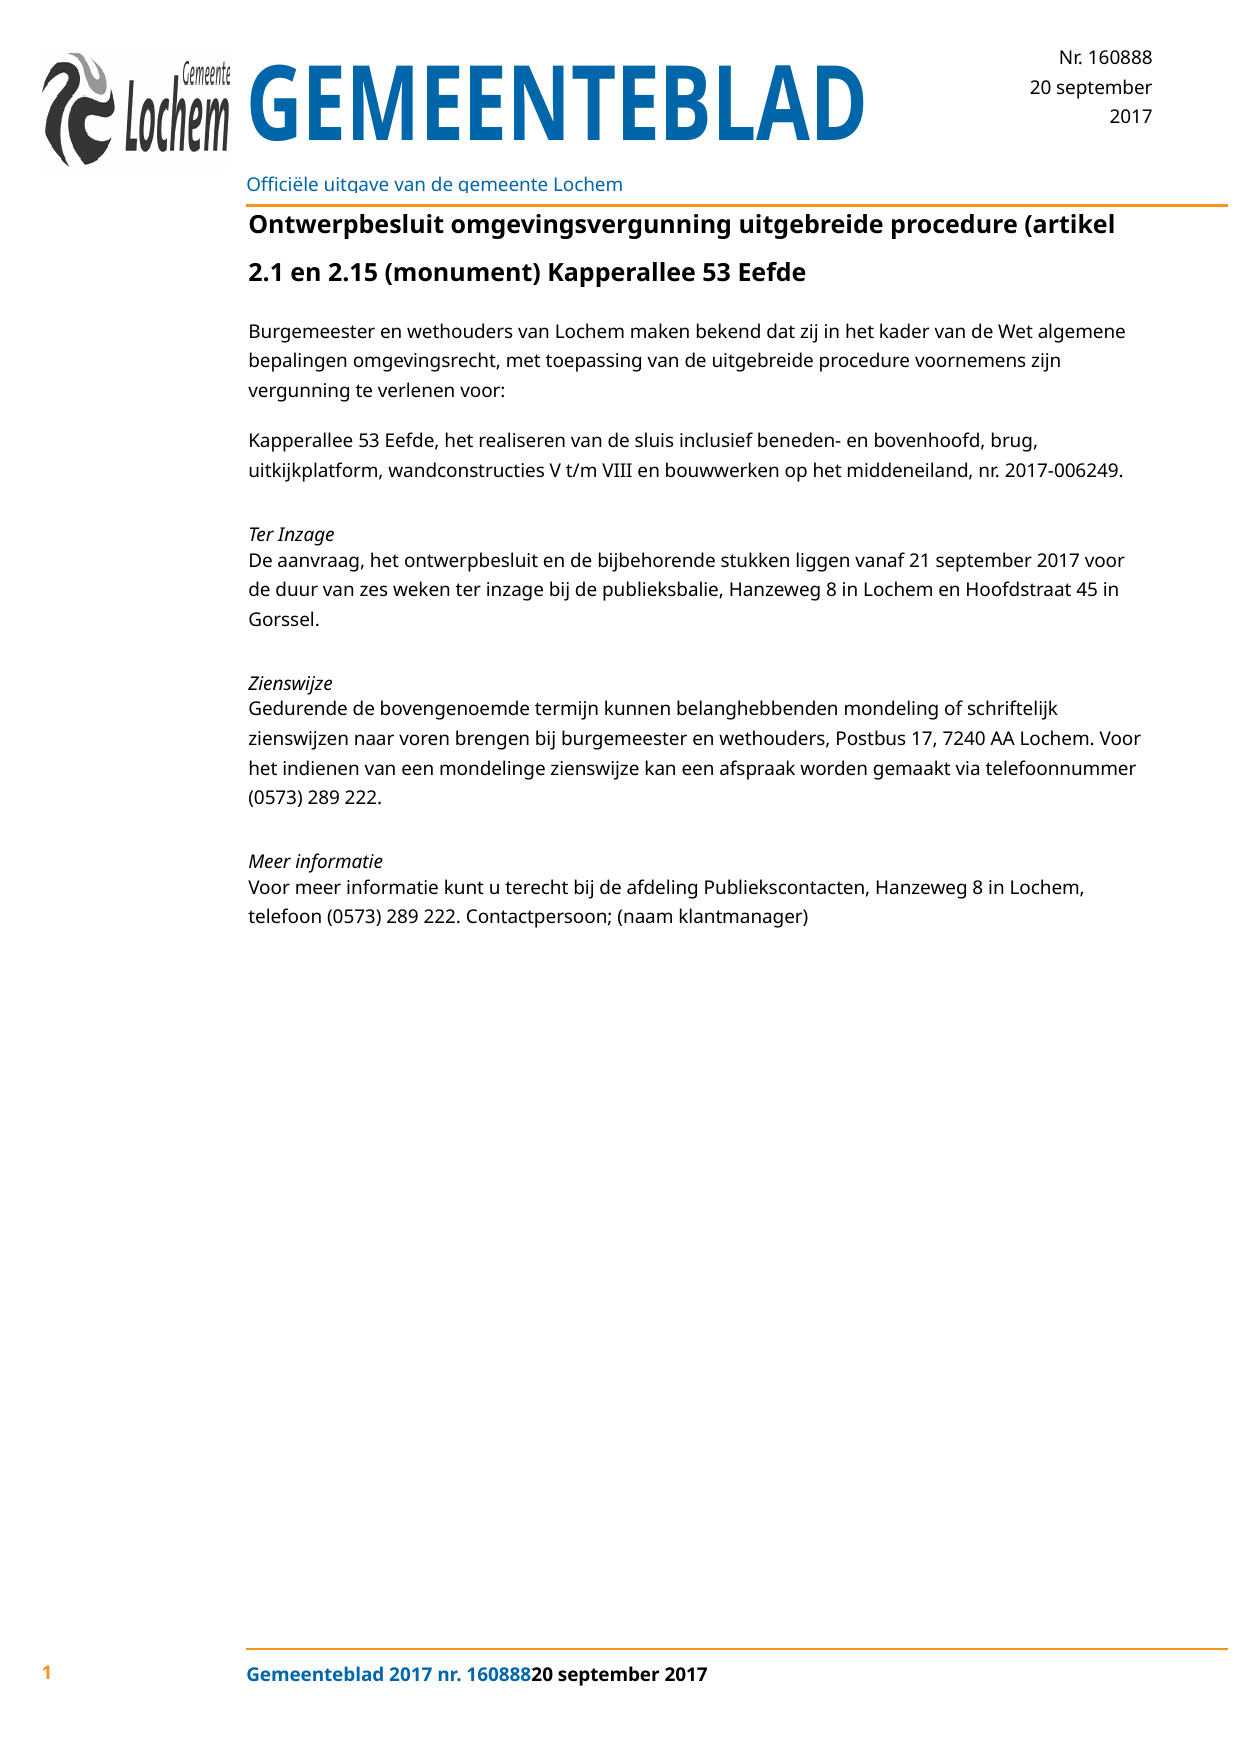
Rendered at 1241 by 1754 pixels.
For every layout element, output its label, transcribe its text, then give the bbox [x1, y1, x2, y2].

picture [41, 47, 231, 172]
text Ontwerpbesluit omgevingsvergunning uitgebreide procedure (artikel 2.1 en 2.15 (monument) Kapperallee 53 Eefde [248, 207, 1152, 288]
text Kapperallee 53 Eefde, het realiseren van de sluis inclusief beneden- en bovenhoofd, brug, uitkijkplatform, wandconstructies V t/m VIII en bouwwerken op het middeneiland, nr. 2017-006249. [248, 427, 1152, 483]
text Zienswijze [248, 670, 1152, 696]
text Burgemeester en wethouders van Lochem maken bekend dat zij in het kader van de Wet algemene bepalingen omgevingsrecht, met toepassing van de uitgebreide procedure voornemens zijn vergunning te verlenen voor: [248, 318, 1152, 403]
text Ter Inzage [248, 521, 1152, 547]
text Meer informatie [248, 848, 1152, 874]
text Voor meer informatie kunt u terecht bij de afdeling Publiekscontacten, Hanzeweg 8 in Lochem, telefoon (0573) 289 222. Contactpersoon; (naam klantmanager) [248, 874, 1152, 929]
text De aanvraag, het ontwerpbesluit en de bijbehorende stukken liggen vanaf 21 september 2017 voor de duur van zes weken ter inzage bij de publieksbalie, Hanzeweg 8 in Lochem en Hoofdstraat 45 in Gorssel. [248, 547, 1152, 632]
text Gedurende de bovengenoemde termijn kunnen belanghebbenden mondeling of schriftelijk zienswijzen naar voren brengen bij burgemeester en wethouders, Postbus 17, 7240 AA Lochem. Voor het indienen van een mondelinge zienswijze kan een afspraak worden gemaakt via telefoonnummer (0573) 289 222. [248, 696, 1152, 810]
